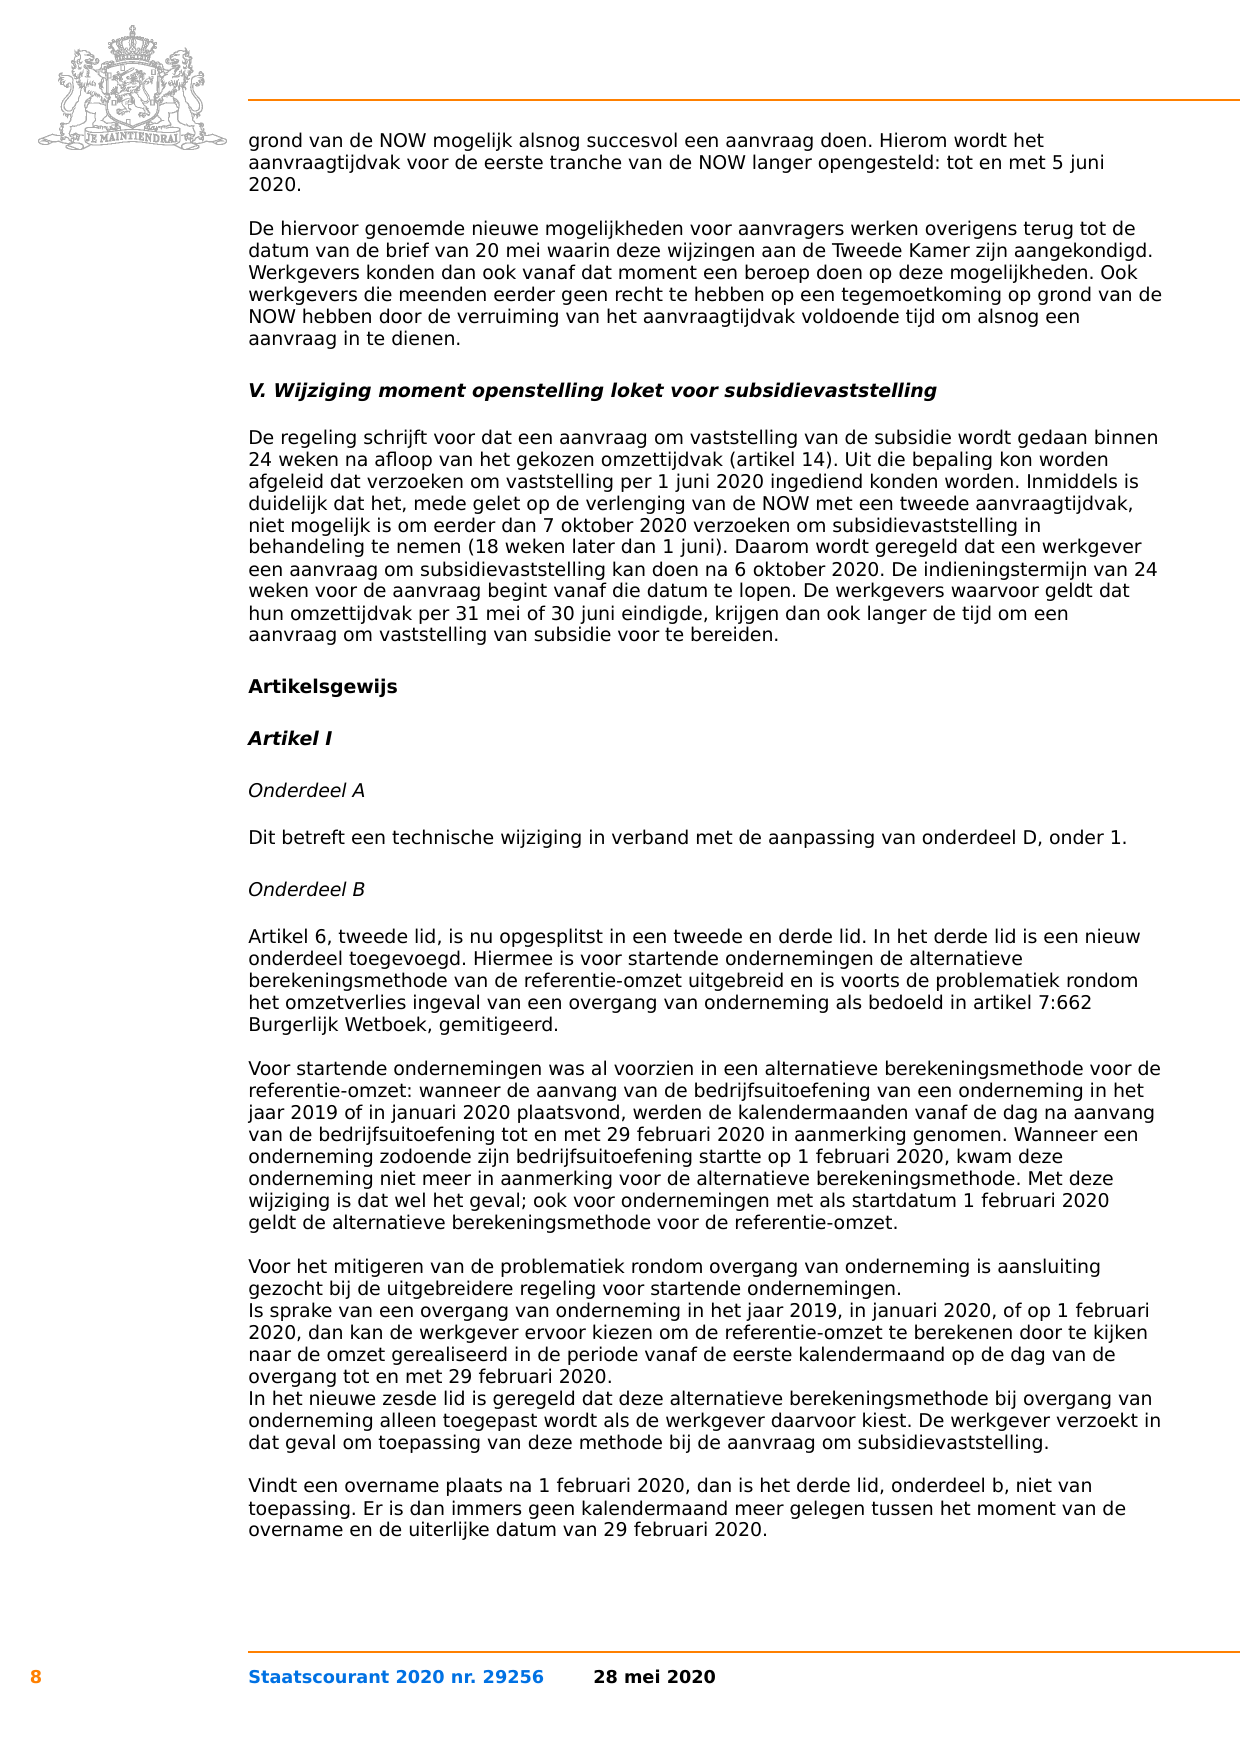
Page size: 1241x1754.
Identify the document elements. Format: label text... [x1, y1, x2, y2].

text Artikel 6, tweede lid, is nu opgesplitst in een tweede en derde lid. In het derde lid is een nieuw onderdeel toegevoegd. Hiermee is voor startende ondernemingen de alternatieve berekeningsmethode van de referentie-omzet uitgebreid en is voorts de problematiek rondom het omzetverlies ingeval van een overgang van onderneming als bedoeld in artikel 7:662 Burgerlijk Wetboek, gemitigeerd. [248, 926, 1163, 1036]
text Dit betreft een technische wijziging in verband met de aanpassing van onderdeel D, onder 1. [248, 827, 1163, 849]
subtitle Onderdeel B [248, 879, 1163, 901]
text grond van de NOW mogelijk alsnog succesvol een aanvraag doen. Hierom wordt het aanvraagtijdvak voor de eerste tranche van de NOW langer opengesteld: tot en met 5 juni 2020. [248, 130, 1163, 196]
text Is sprake van een overgang van onderneming in het jaar 2019, in januari 2020, of op 1 februari 2020, dan kan de werkgever ervoor kiezen om de referentie-omzet te berekenen door te kijken naar de omzet gerealiseerd in de periode vanaf de eerste kalendermaand op de dag van de overgang tot en met 29 februari 2020. [248, 1300, 1163, 1388]
subtitle Onderdeel A [248, 780, 1163, 802]
text In het nieuwe zesde lid is geregeld dat deze alternatieve berekeningsmethode bij overgang van onderneming alleen toegepast wordt als de werkgever daarvoor kiest. De werkgever verzoekt in dat geval om toepassing van deze methode bij de aanvraag om subsidievaststelling. [248, 1388, 1163, 1453]
text De hiervoor genoemde nieuwe mogelijkheden voor aanvragers werken overigens terug tot de datum van de brief van 20 mei waarin deze wijzingen aan de Tweede Kamer zijn aangekondigd. Werkgevers konden dan ook vanaf dat moment een beroep doen op deze mogelijkheden. Ook werkgevers die meenden eerder geen recht te hebben op een tegemoetkoming op grond van de NOW hebben door de verruiming van het aanvraagtijdvak voldoende tijd om alsnog een aanvraag in te dienen. [248, 218, 1163, 349]
subtitle V. Wijziging moment openstelling loket voor subsidievaststelling [248, 379, 1163, 402]
picture [38, 25, 227, 150]
text De regeling schrijft voor dat een aanvraag om vaststelling van de subsidie wordt gedaan binnen 24 weken na afloop van het gekozen omzettijdvak (artikel 14). Uit die bepaling kon worden afgeleid dat verzoeken om vaststelling per 1 juni 2020 ingediend konden worden. Inmiddels is duidelijk dat het, mede gelet op de verlenging van de NOW met een tweede aanvraagtijdvak, niet mogelijk is om eerder dan 7 oktober 2020 verzoeken om subsidievaststelling in behandeling te nemen (18 weken later dan 1 juni). Daarom wordt geregeld dat een werkgever een aanvraag om subsidievaststelling kan doen na 6 oktober 2020. De indieningstermijn van 24 weken voor de aanvraag begint vanaf die datum te lopen. De werkgevers waarvoor geldt dat hun omzettijdvak per 31 mei of 30 juni eindigde, krijgen dan ook langer de tijd om een aanvraag om vaststelling van subsidie voor te bereiden. [248, 427, 1163, 646]
text Vindt een overname plaats na 1 februari 2020, dan is het derde lid, onderdeel b, niet van toepassing. Er is dan immers geen kalendermaand meer gelegen tussen het moment van de overname en de uiterlijke datum van 29 februari 2020. [248, 1475, 1163, 1541]
text Voor het mitigeren van de problematiek rondom overgang van onderneming is aansluiting gezocht bij de uitgebreidere regeling voor startende ondernemingen. [248, 1256, 1163, 1300]
text Voor startende ondernemingen was al voorzien in een alternatieve berekeningsmethode voor de referentie-omzet: wanneer de aanvang van de bedrijfsuitoefening van een onderneming in het jaar 2019 of in januari 2020 plaatsvond, werden de kalendermaanden vanaf de dag na aanvang van de bedrijfsuitoefening tot en met 29 februari 2020 in aanmerking genomen. Wanneer een onderneming zodoende zijn bedrijfsuitoefening startte op 1 februari 2020, kwam deze onderneming niet meer in aanmerking voor de alternatieve berekeningsmethode. Met deze wijziging is dat wel het geval; ook voor ondernemingen met als startdatum 1 februari 2020 geldt de alternatieve berekeningsmethode voor de referentie-omzet. [248, 1058, 1163, 1234]
subtitle Artikelsgewijs [248, 676, 1163, 698]
subtitle Artikel I [248, 728, 1163, 750]
